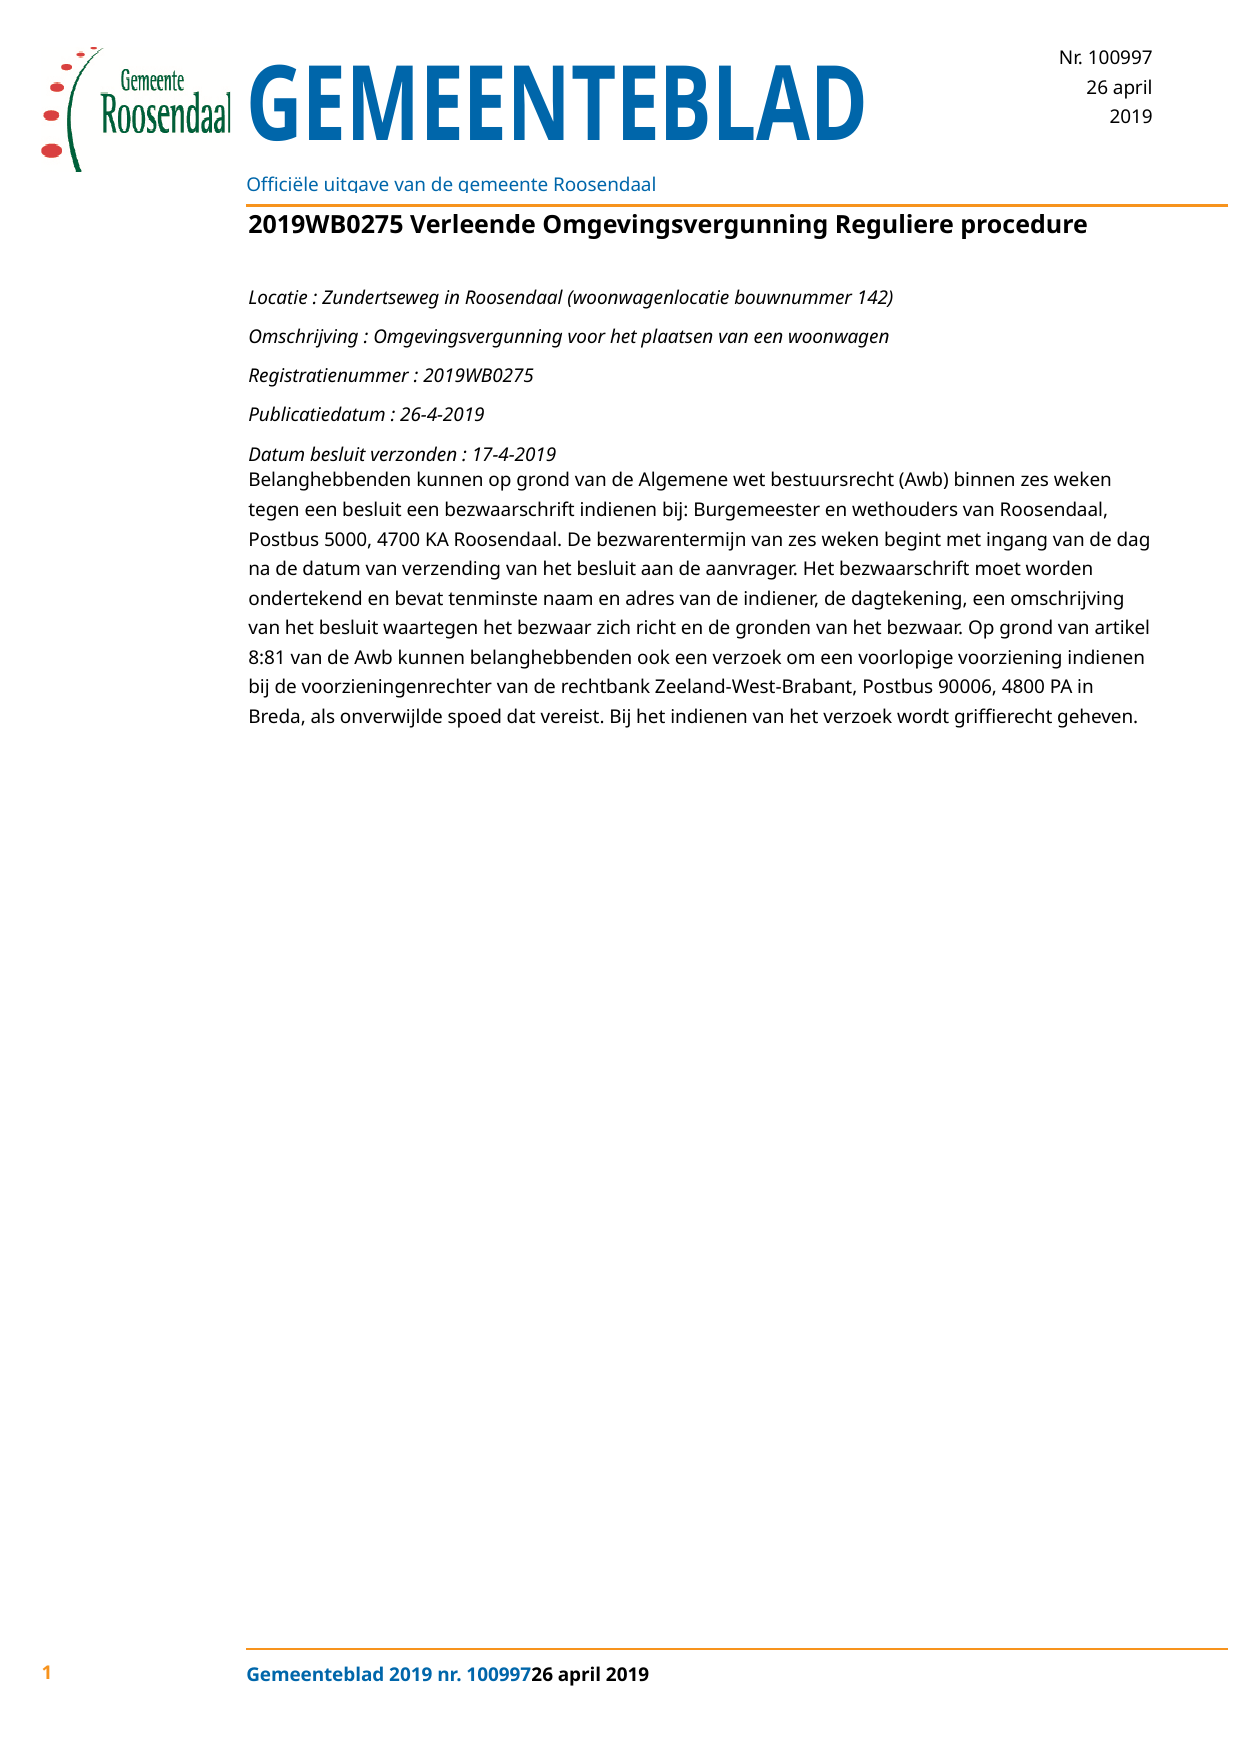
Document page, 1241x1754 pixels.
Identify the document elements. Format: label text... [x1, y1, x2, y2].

picture [41, 47, 231, 172]
text Locatie : Zundertseweg in Roosendaal (woonwagenlocatie bouwnummer 142) [248, 284, 1152, 309]
text Omschrijving : Omgevingsvergunning voor het plaatsen van een woonwagen [248, 323, 1152, 349]
text Publicatiedatum : 26-4-2019 [248, 402, 1152, 427]
text Belanghebbenden kunnen op grond van de Algemene wet bestuursrecht (Awb) binnen zes weken tegen een besluit een bezwaarschrift indienen bij: Burgemeester en wethouders van Roosendaal, Postbus 5000, 4700 KA Roosendaal. De bezwarentermijn van zes weken begint met ingang van de dag na de datum van verzending van het besluit aan de aanvrager. Het bezwaarschrift moet worden ondertekend en bevat tenminste naam en adres van de indiener, de dagtekening, een omschrijving van het besluit waartegen het bezwaar zich richt en de gronden van het bezwaar. Op grond van artikel 8:81 van de Awb kunnen belanghebbenden ook een verzoek om een voorlopige voorziening indienen bij de voorzieningenrechter van de rechtbank Zeeland-West-Brabant, Postbus 90006, 4800 PA in Breda, als onverwijlde spoed dat vereist. Bij het indienen van het verzoek wordt griffierecht geheven. [248, 467, 1152, 729]
text Datum besluit verzonden : 17-4-2019 [248, 441, 1152, 467]
text Registratienummer : 2019WB0275 [248, 362, 1152, 388]
text 2019WB0275 Verleende Omgevingsvergunning Reguliere procedure [248, 207, 1152, 241]
